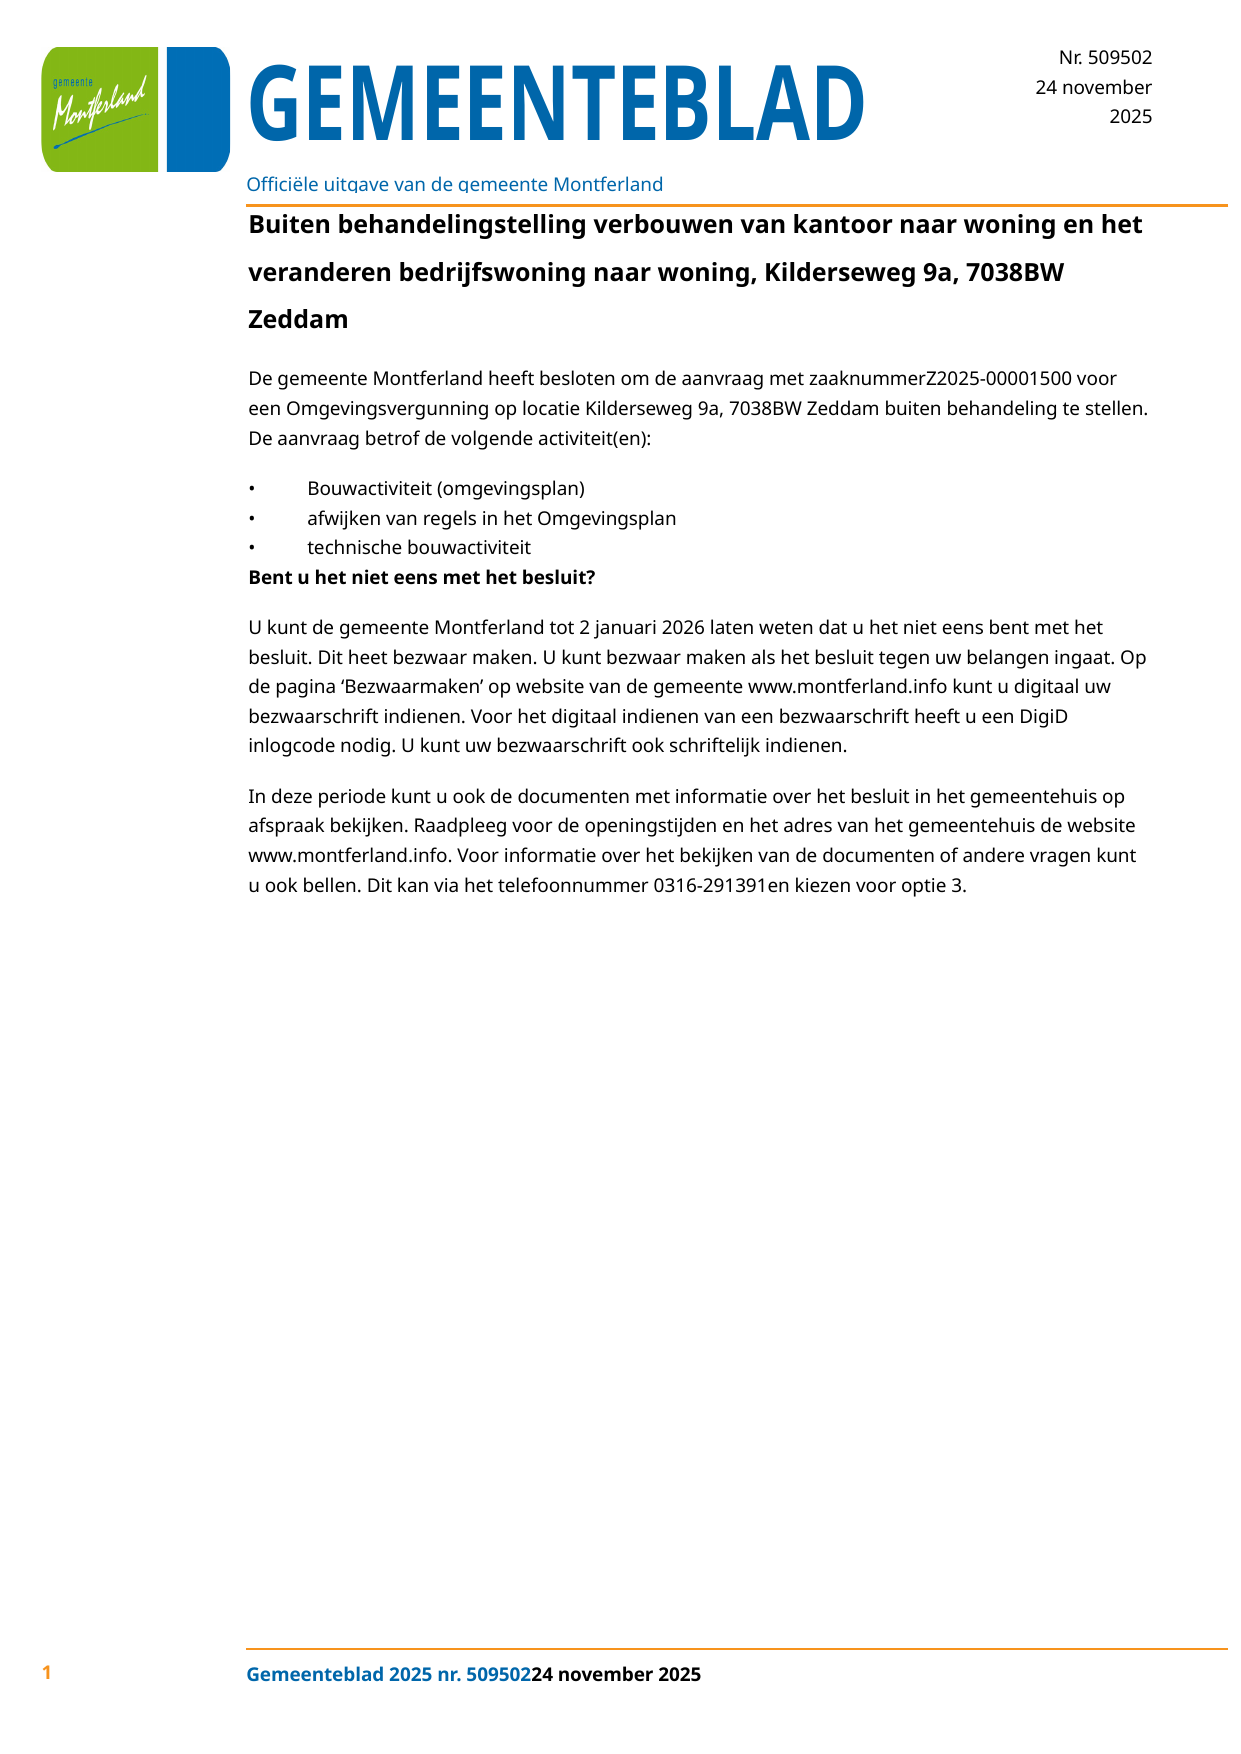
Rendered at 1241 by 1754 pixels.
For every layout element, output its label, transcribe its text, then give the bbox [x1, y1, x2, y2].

text Bent u het niet eens met het besluit? [248, 564, 1152, 589]
text In deze periode kunt u ook de documenten met informatie over het besluit in het gemeentehuis op afspraak bekijken. Raadpleeg voor de openingstijden en het adres van het gemeentehuis de website www.montferland.info. Voor informatie over het bekijken van de documenten of andere vragen kunt u ook bellen. Dit kan via het telefoonnummer 0316-291391en kiezen voor optie 3. [248, 783, 1152, 897]
text Buiten behandelingstelling verbouwen van kantoor naar woning en het veranderen bedrijfswoning naar woning, Kilderseweg 9a, 7038BW Zeddam [248, 207, 1152, 336]
text De gemeente Montferland heeft besloten om de aanvraag met zaaknummerZ2025-00001500 voor een Omgevingsvergunning op locatie Kilderseweg 9a, 7038BW Zeddam buiten behandeling te stellen. De aanvraag betrof de volgende activiteit(en): [248, 366, 1152, 450]
picture [41, 47, 231, 172]
list afwijken van regels in het Omgevingsplan [248, 505, 1152, 530]
text U kunt de gemeente Montferland tot 2 januari 2026 laten weten dat u het niet eens bent met het besluit. Dit heet bezwaar maken. U kunt bezwaar maken als het besluit tegen uw belangen ingaat. Op de pagina ‘Bezwaarmaken’ op website van de gemeente www.montferland.info kunt u digitaal uw bezwaarschrift indienen. Voor het digitaal indienen van een bezwaarschrift heeft u een DigiD inlogcode nodig. U kunt uw bezwaarschrift ook schriftelijk indienen. [248, 614, 1152, 758]
list technische bouwactiviteit [248, 534, 1152, 560]
list Bouwactiviteit (omgevingsplan) [248, 475, 1152, 501]
